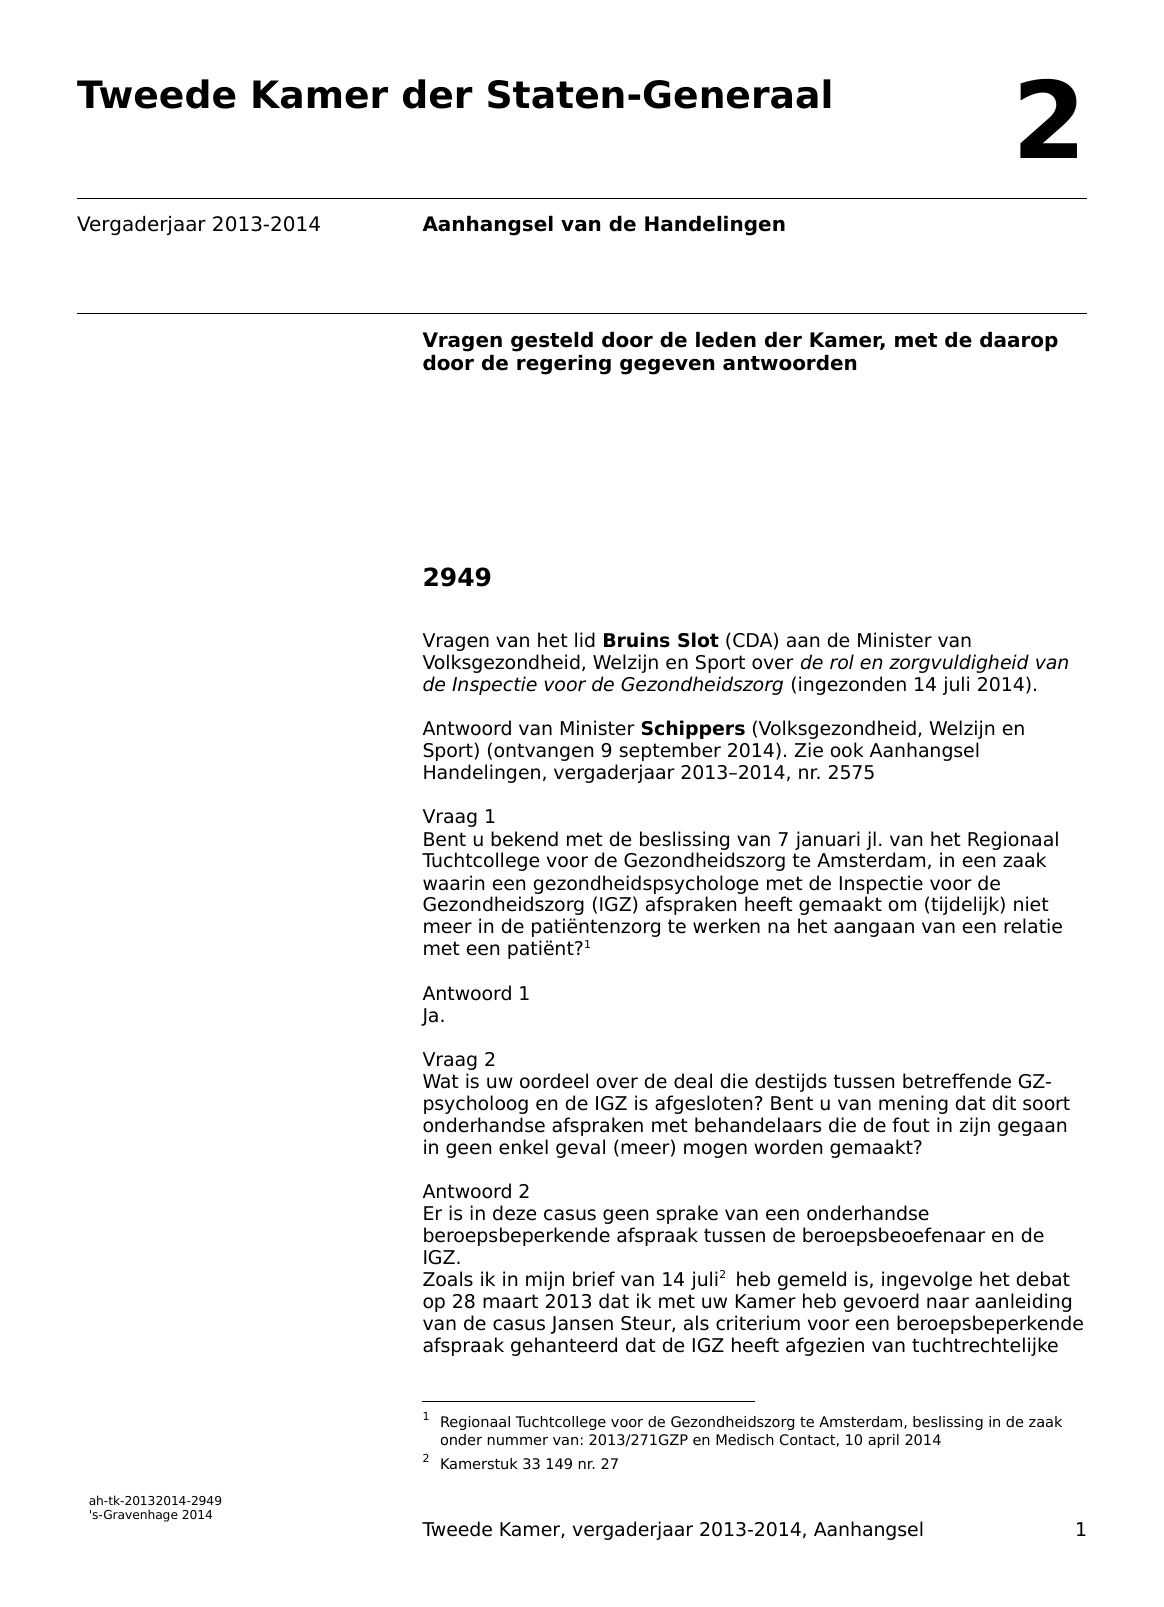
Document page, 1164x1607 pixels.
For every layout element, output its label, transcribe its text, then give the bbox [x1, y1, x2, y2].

table_cell Vergaderjaar 2013-2014 [77, 199, 422, 313]
text Vraag 2 [422, 1049, 1087, 1071]
text Er is in deze casus geen sprake van een onderhandse beroepsbeperkende afspraak tussen de beroepsbeoefenaar en de IGZ. [422, 1203, 1087, 1269]
table_cell [77, 314, 422, 375]
text Vragen van het lid Bruins Slot (CDA) aan de Minister van Volksgezondheid, Welzijn en Sport over de rol en zorgvuldigheid van de Inspectie voor de Gezondheidszorg (ingezonden 14 juli 2014). [422, 630, 1087, 696]
text ah-tk-20132014-2949 [88, 1494, 323, 1508]
text Wat is uw oordeel over de deal die destijds tussen betreffende GZ-psycholoog en de IGZ is afgesloten? Bent u van mening dat dit soort onderhandse afspraken met behandelaars die de fout in zijn gegaan in geen enkel geval (meer) mogen worden gemaakt? [422, 1071, 1087, 1158]
text Antwoord 2 [422, 1181, 1087, 1203]
text Ja. [422, 1004, 1087, 1026]
table_cell Vragen gesteld door de leden der Kamer, met de daarop door de regering gegeven antwoorden [422, 314, 1087, 375]
text Antwoord van Minister Schippers (Volksgezondheid, Welzijn en Sport) (ontvangen 9 september 2014). Zie ook Aanhangsel Handelingen, vergaderjaar 2013–2014, nr. 2575 [422, 718, 1087, 784]
text 's-Gravenhage 2014 [88, 1508, 323, 1522]
table_header Tweede Kamer der Staten-Generaal [77, 59, 886, 198]
text Regionaal Tuchtcollege voor de Gezondheidszorg te Amsterdam, beslissing in de zaak onder nummer van: 2013/271GZP en Medisch Contact, 10 april 2014 [422, 1410, 1087, 1449]
text Vraag 1 [422, 806, 1087, 828]
table_header 2 [886, 59, 1087, 198]
table_cell Aanhangsel van de Handelingen [422, 199, 1087, 313]
text Antwoord 1 [422, 982, 1087, 1004]
text 2949 [422, 563, 1087, 592]
text Zoals ik in mijn brief van 14 juli heb gemeld is, ingevolge het debat op 28 maart 2013 dat ik met uw Kamer heb gevoerd naar aanleiding van de casus Jansen Steur, als criterium voor een beroepsbeperkende afspraak gehanteerd dat de IGZ heeft afgezien van tuchtrechtelijke [422, 1269, 1087, 1357]
text Kamerstuk 33 149 nr. 27 [422, 1452, 1087, 1474]
text Bent u bekend met de beslissing van 7 januari jl. van het Regionaal Tuchtcollege voor de Gezondheidszorg te Amsterdam, in een zaak waarin een gezondheidspsychologe met de Inspectie voor de Gezondheidszorg (IGZ) afspraken heeft gemaakt om (tijdelijk) niet meer in de patiëntenzorg te werken na het aangaan van een relatie met een patiënt? [422, 828, 1087, 960]
